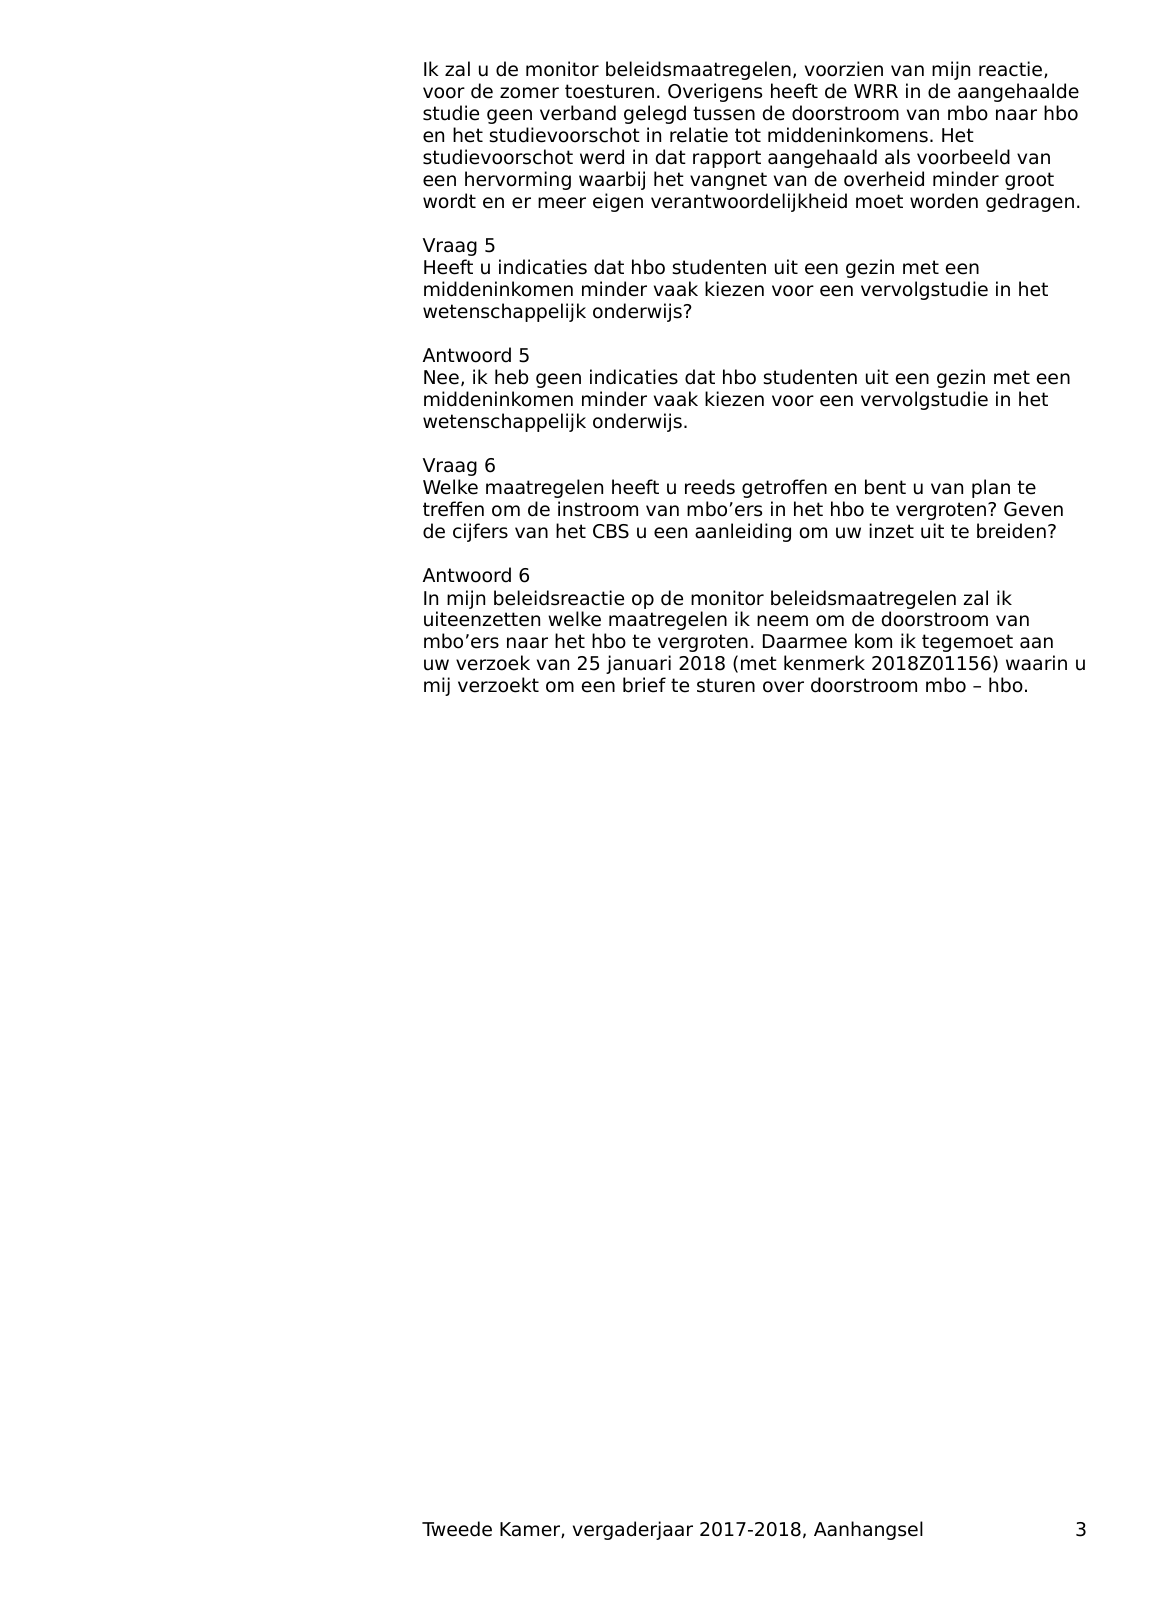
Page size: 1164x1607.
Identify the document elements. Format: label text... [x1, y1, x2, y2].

text Antwoord 5 [422, 345, 1087, 367]
text Welke maatregelen heeft u reeds getroffen en bent u van plan te treffen om de instroom van mbo’ers in het hbo te vergroten? Geven de cijfers van het CBS u een aanleiding om uw inzet uit te breiden? [422, 477, 1087, 543]
text Vraag 5 [422, 235, 1087, 257]
text Heeft u indicaties dat hbo studenten uit een gezin met een middeninkomen minder vaak kiezen voor een vervolgstudie in het wetenschappelijk onderwijs? [422, 257, 1087, 323]
text Antwoord 6 [422, 565, 1087, 587]
text Nee, ik heb geen indicaties dat hbo studenten uit een gezin met een middeninkomen minder vaak kiezen voor een vervolgstudie in het wetenschappelijk onderwijs. [422, 367, 1087, 433]
text In mijn beleidsreactie op de monitor beleidsmaatregelen zal ik uiteenzetten welke maatregelen ik neem om de doorstroom van mbo’ers naar het hbo te vergroten. Daarmee kom ik tegemoet aan uw verzoek van 25 januari 2018 (met kenmerk 2018Z01156) waarin u mij verzoekt om een brief te sturen over doorstroom mbo – hbo. [422, 587, 1087, 697]
text Vraag 6 [422, 455, 1087, 477]
text Ik zal u de monitor beleidsmaatregelen, voorzien van mijn reactie, voor de zomer toesturen. Overigens heeft de WRR in de aangehaalde studie geen verband gelegd tussen de doorstroom van mbo naar hbo en het studievoorschot in relatie tot middeninkomens. Het studievoorschot werd in dat rapport aangehaald als voorbeeld van een hervorming waarbij het vangnet van de overheid minder groot wordt en er meer eigen verantwoordelijkheid moet worden gedragen. [422, 59, 1087, 213]
